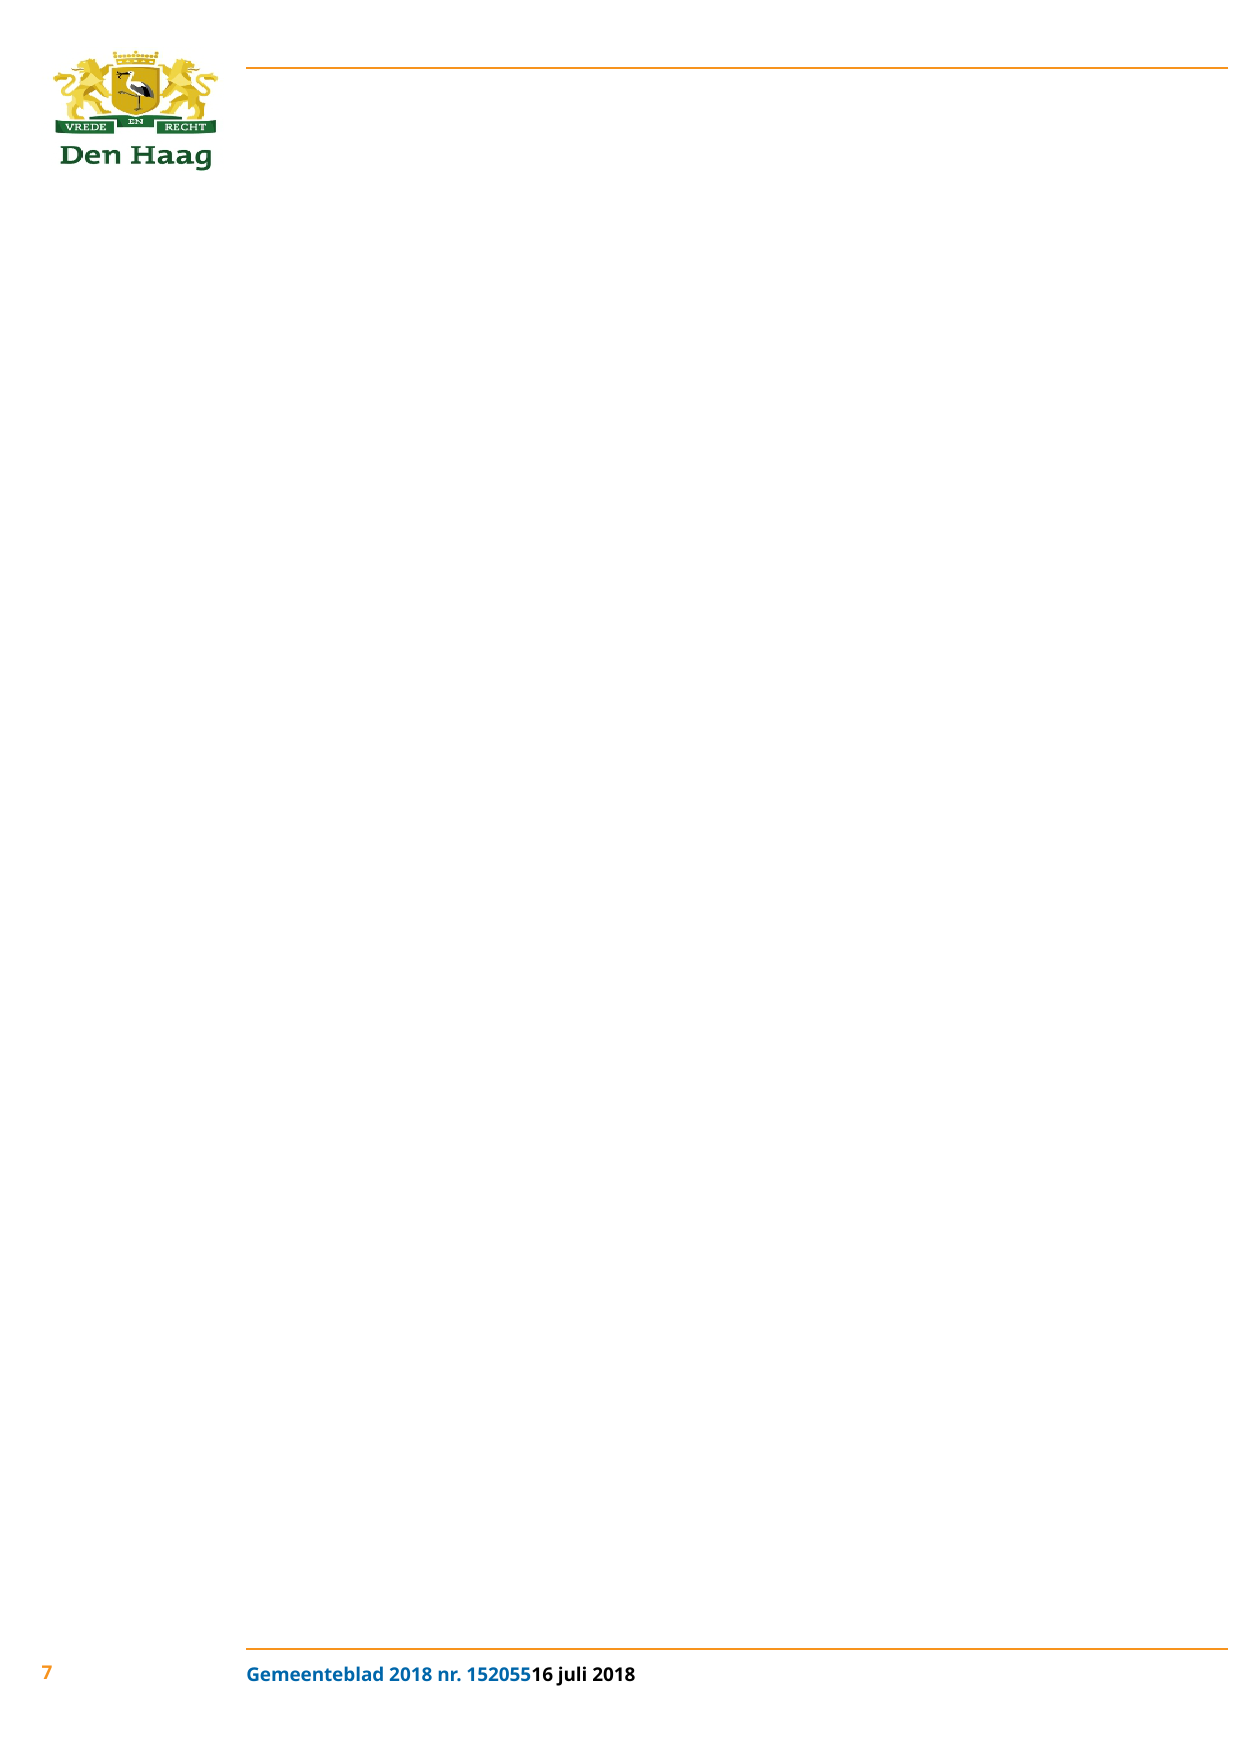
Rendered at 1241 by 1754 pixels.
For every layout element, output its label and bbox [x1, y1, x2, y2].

picture [41, 47, 231, 172]
